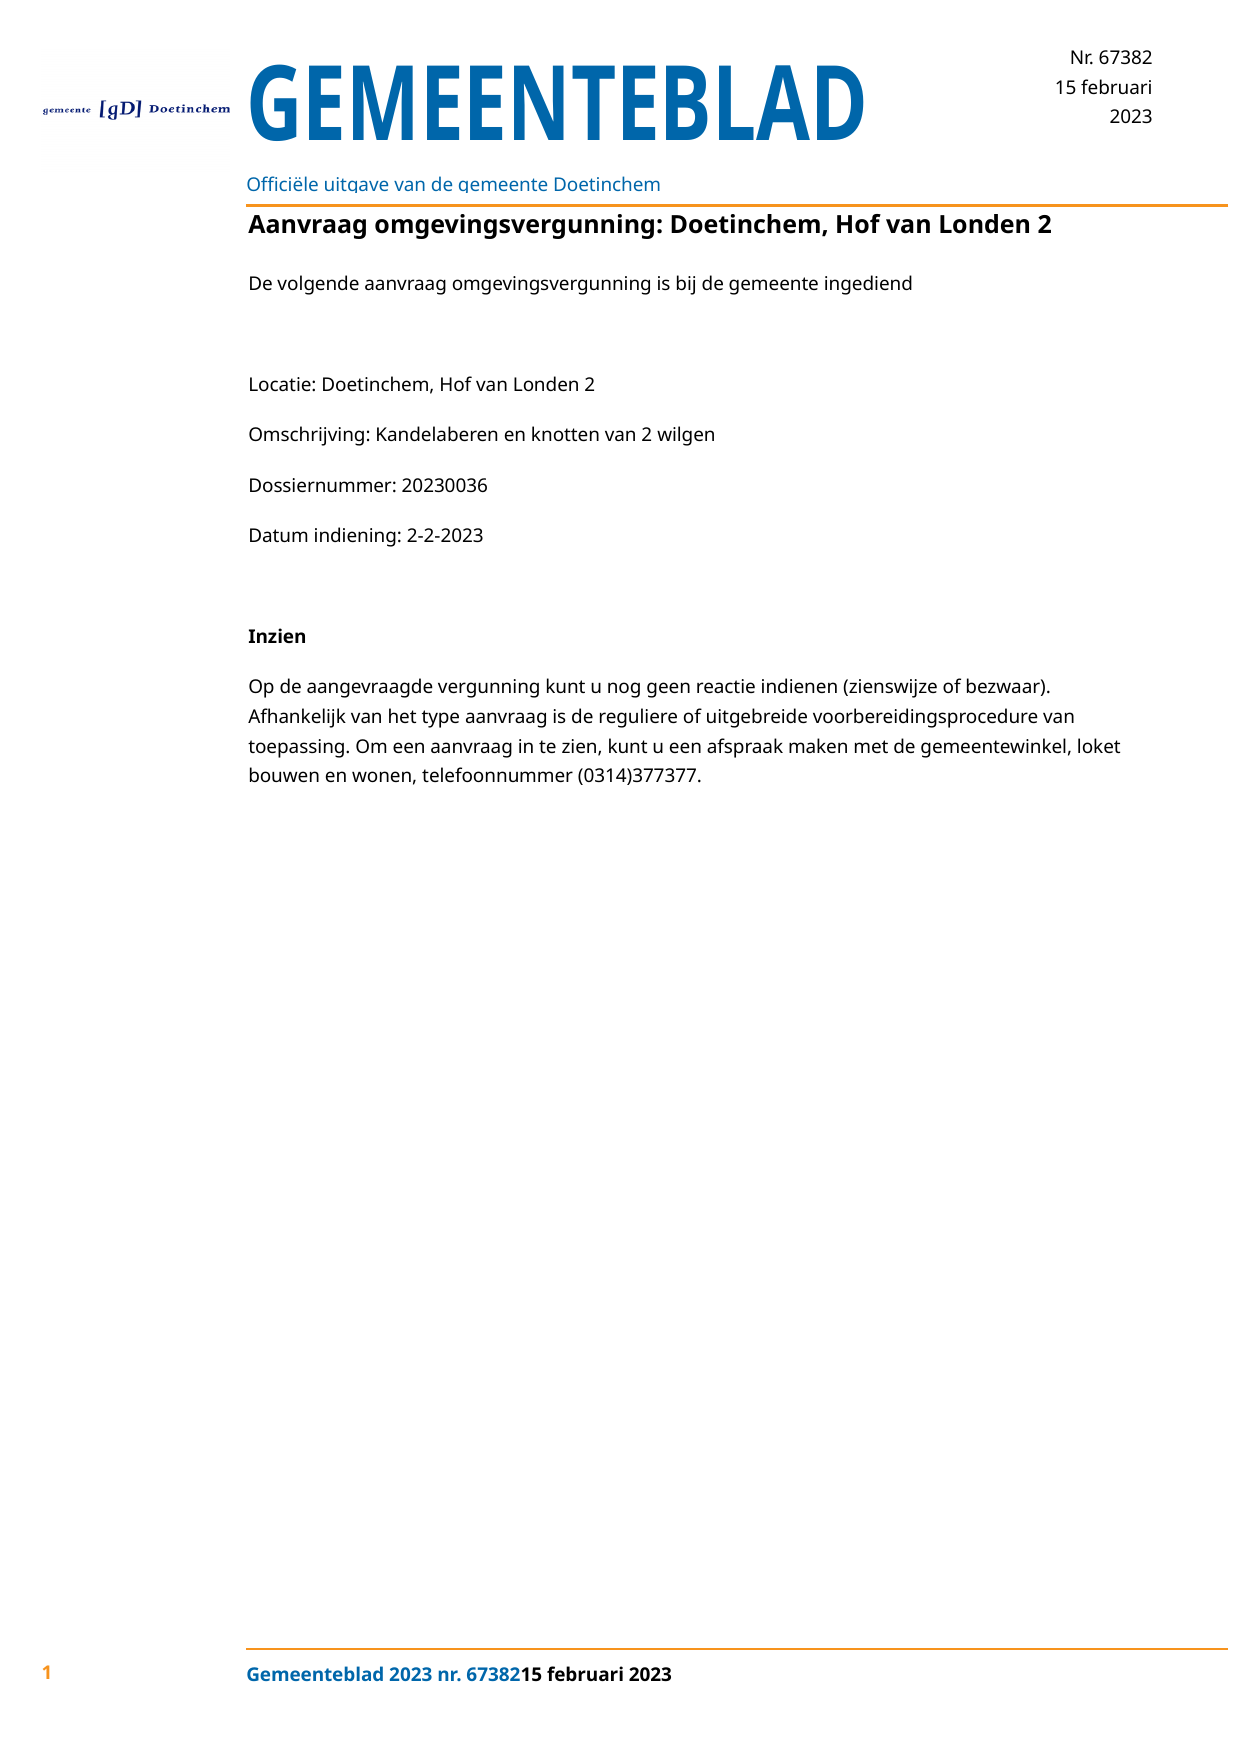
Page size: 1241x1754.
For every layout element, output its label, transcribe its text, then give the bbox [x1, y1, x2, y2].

text De volgende aanvraag omgevingsvergunning is bij de gemeente ingediend [248, 270, 1152, 296]
text Omschrijving: Kandelaberen en knotten van 2 wilgen [248, 422, 1152, 447]
text Dossiernummer: 20230036 [248, 472, 1152, 498]
text Op de aangevraagde vergunning kunt u nog geen reactie indienen (zienswijze of bezwaar). Afhankelijk van het type aanvraag is de reguliere of uitgebreide voorbereidingsprocedure van toepassing. Om een aanvraag in te zien, kunt u een afspraak maken met de gemeentewinkel, loket bouwen en wonen, telefoonnummer (0314)377377. [248, 674, 1152, 788]
text Inzien [248, 623, 1152, 649]
text Aanvraag omgevingsvergunning: Doetinchem, Hof van Londen 2 [248, 207, 1152, 241]
text Datum indiening: 2-2-2023 [248, 522, 1152, 548]
text Locatie: Doetinchem, Hof van Londen 2 [248, 371, 1152, 397]
picture [41, 47, 231, 172]
